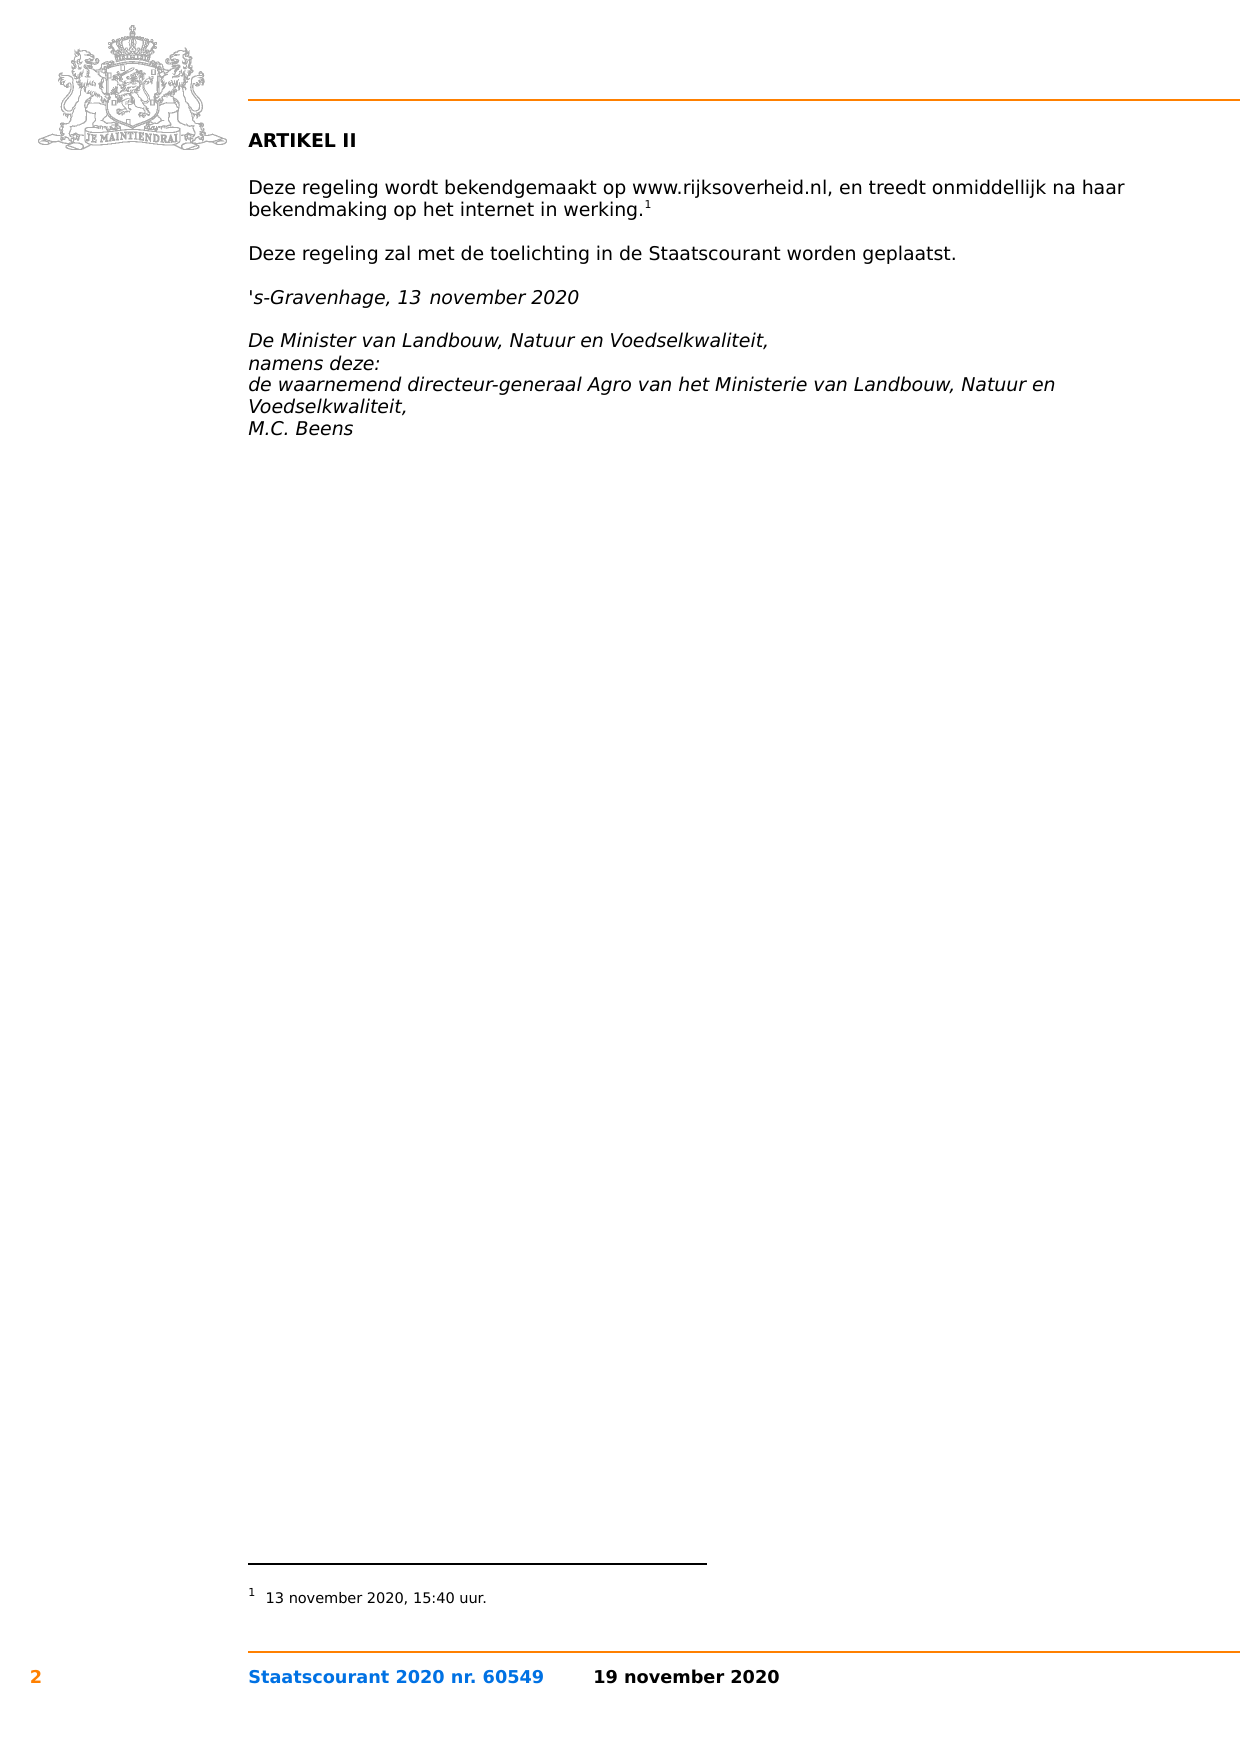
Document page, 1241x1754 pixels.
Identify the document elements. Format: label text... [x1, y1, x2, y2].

picture [38, 25, 227, 150]
text De Minister van Landbouw, Natuur en Voedselkwaliteit, namens deze: de waarnemend directeur-generaal Agro van het Ministerie van Landbouw, Natuur en Voedselkwaliteit, M.C. Beens [248, 330, 1163, 440]
text Deze regeling zal met de toelichting in de Staatscourant worden geplaatst. [248, 243, 1163, 265]
text 's-Gravenhage, 13 november 2020 [248, 287, 1163, 308]
text Deze regeling wordt bekendgemaakt op www.rijksoverheid.nl, en treedt onmiddellijk na haar bekendmaking op het internet in werking. [248, 177, 1163, 221]
subtitle ARTIKEL II [248, 130, 1163, 152]
text 13 november 2020, 15:40 uur. [248, 1586, 1163, 1608]
